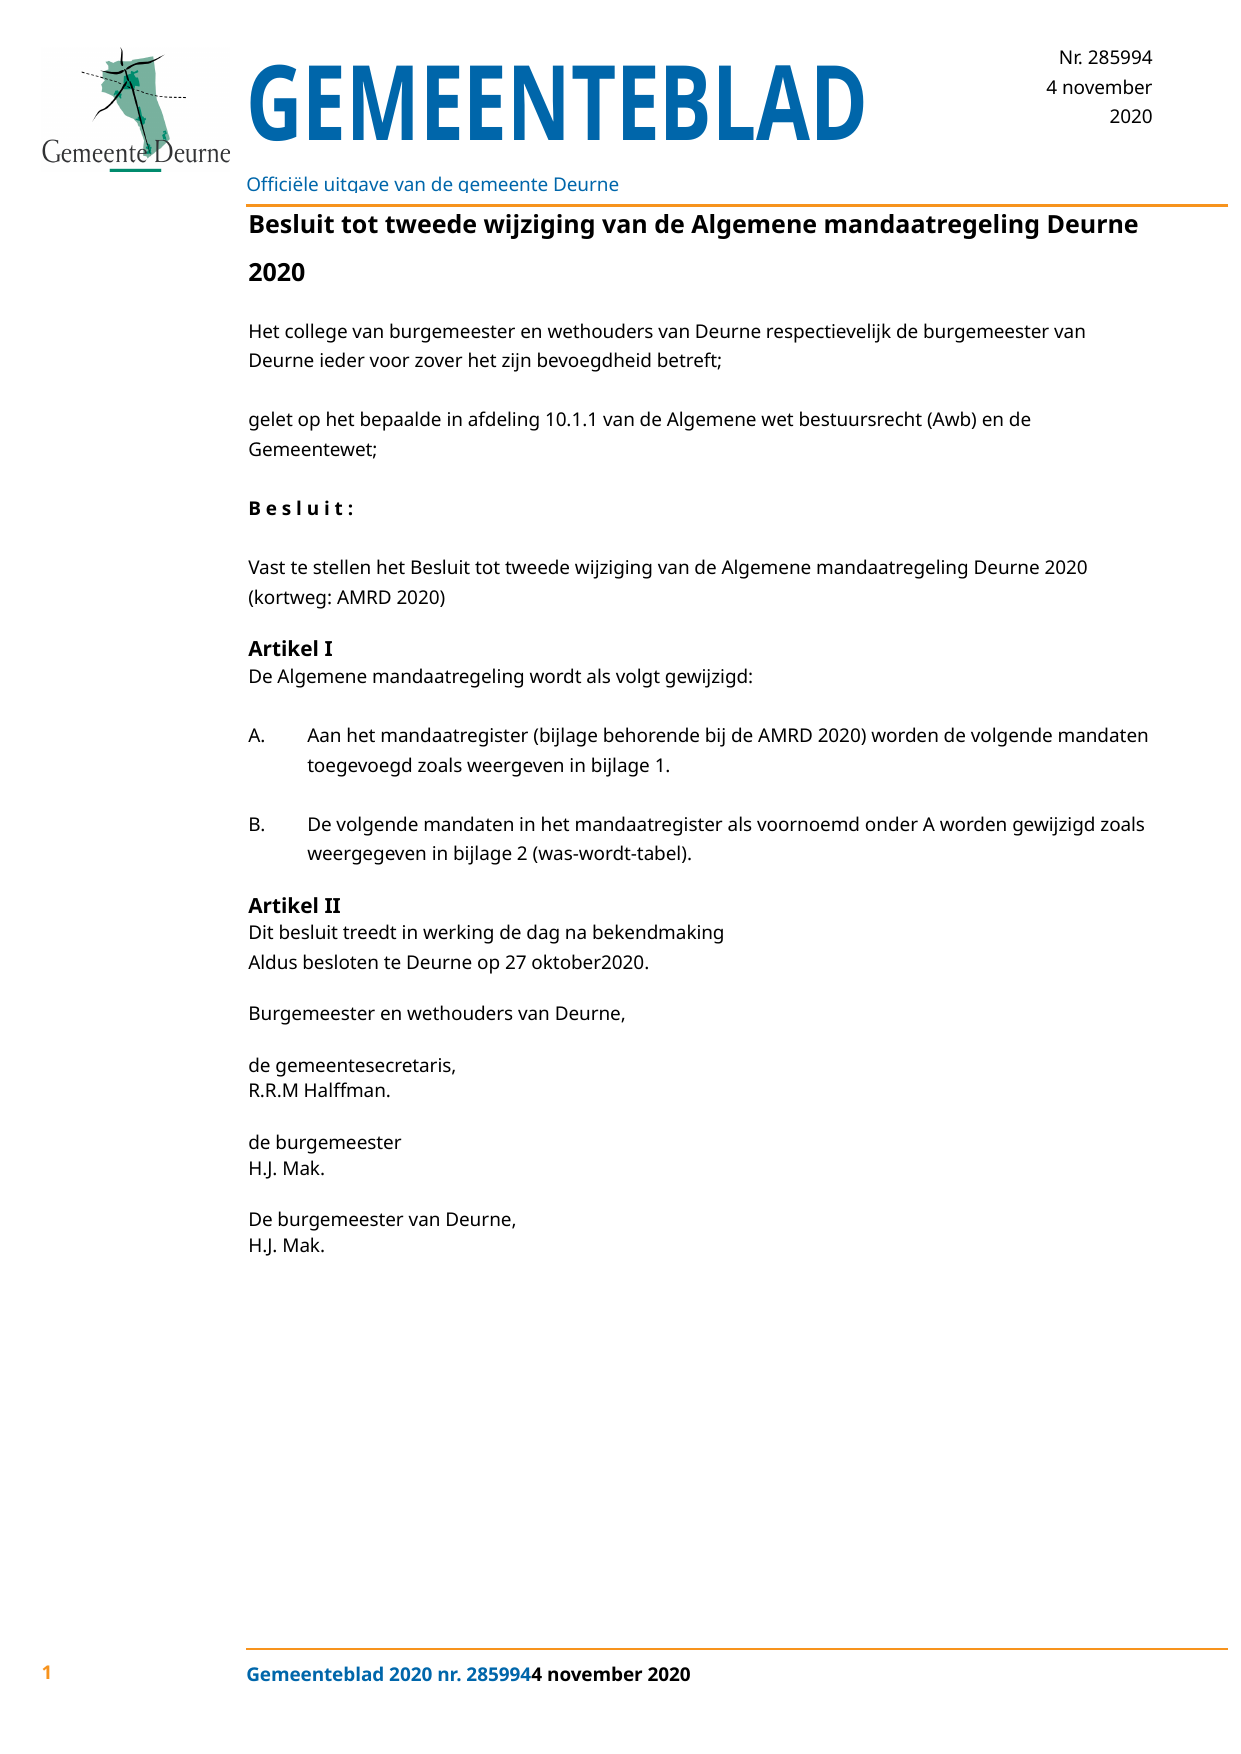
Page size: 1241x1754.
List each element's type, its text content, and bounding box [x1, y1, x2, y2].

text H.J. Mak. [248, 1232, 1152, 1258]
text De Algemene mandaatregeling wordt als volgt gewijzigd: [248, 663, 1152, 689]
text Artikel I [248, 634, 1152, 663]
text Artikel II [248, 891, 1152, 919]
text Burgemeester en wethouders van Deurne, [248, 1000, 1152, 1026]
list Aan het mandaatregister (bijlage behorende bij de AMRD 2020) worden de volgende mandaten toegevoegd zoals weergeven in bijlage 1. [248, 722, 1152, 777]
text De burgemeester van Deurne, [248, 1206, 1152, 1232]
text gelet op het bepaalde in afdeling 10.1.1 van de Algemene wet bestuursrecht (Awb) en de Gemeentewet; [248, 407, 1152, 462]
text de burgemeester [248, 1129, 1152, 1155]
picture [41, 47, 231, 172]
text Dit besluit treedt in werking de dag na bekendmaking [248, 919, 1152, 945]
text Vast te stellen het Besluit tot tweede wijziging van de Algemene mandaatregeling Deurne 2020 (kortweg: AMRD 2020) [248, 554, 1152, 610]
text B e s l u i t : [248, 495, 1152, 521]
list De volgende mandaten in het mandaatregister als voornoemd onder A worden gewijzigd zoals weergegeven in bijlage 2 (was-wordt-tabel). [248, 811, 1152, 866]
text Besluit tot tweede wijziging van de Algemene mandaatregeling Deurne 2020 [248, 207, 1152, 288]
text H.J. Mak. [248, 1155, 1152, 1181]
text Aldus besloten te Deurne op 27 oktober2020. [248, 949, 1152, 975]
text Het college van burgemeester en wethouders van Deurne respectievelijk de burgemeester van Deurne ieder voor zover het zijn bevoegdheid betreft; [248, 318, 1152, 373]
text de gemeentesecretaris, [248, 1052, 1152, 1078]
text R.R.M Halffman. [248, 1078, 1152, 1103]
